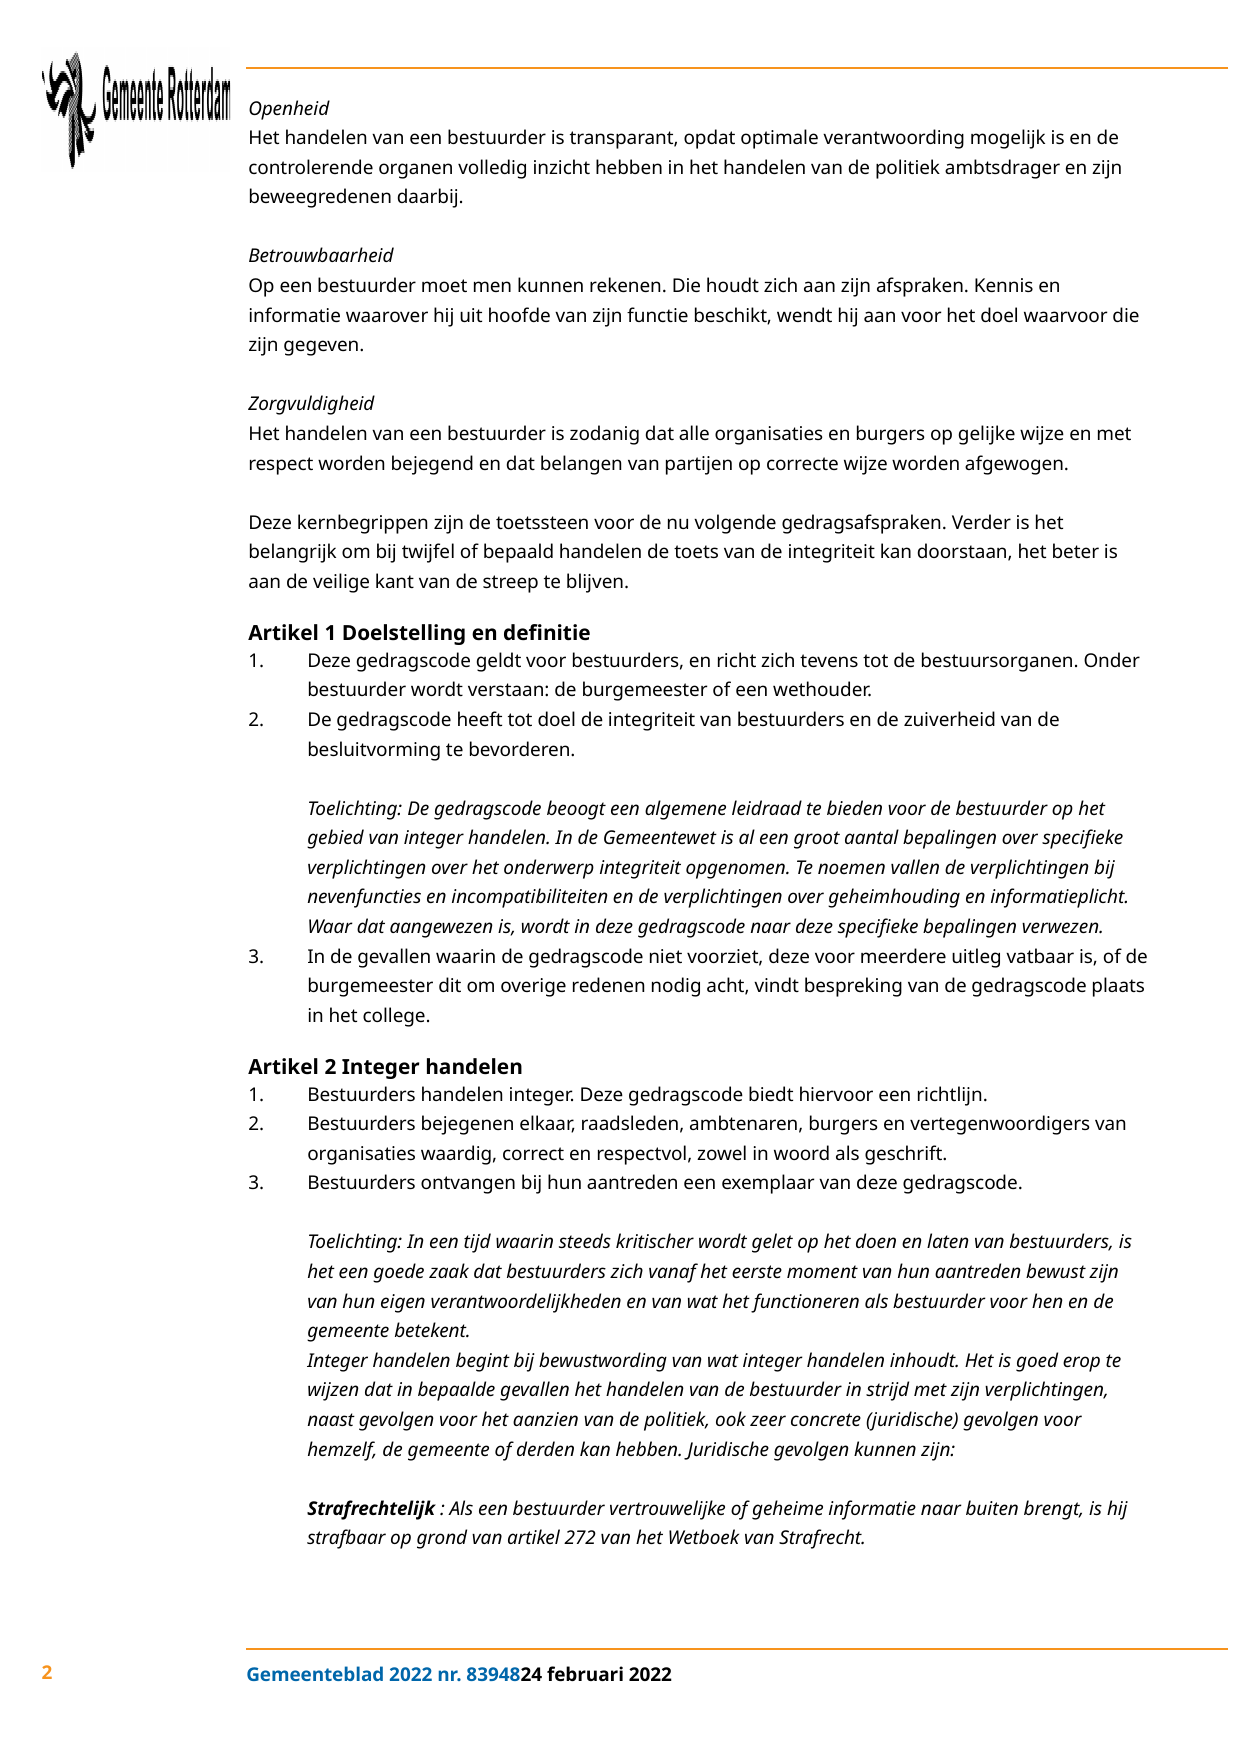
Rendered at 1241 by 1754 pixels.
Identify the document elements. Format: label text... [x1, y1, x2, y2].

list Toelichting: De gedragscode beoogt een algemene leidraad te bieden voor de bestuurder op het gebied van integer handelen. In de Gemeentewet is al een groot aantal bepalingen over specifieke verplichtingen over het onderwerp integriteit opgenomen. Te noemen vallen de verplichtingen bij nevenfuncties en incompatibiliteiten en de verplichtingen over geheimhouding en informatieplicht. Waar dat aangewezen is, wordt in deze gedragscode naar deze specifieke bepalingen verwezen. [248, 795, 1152, 939]
list Integer handelen begint bij bewustwording van wat integer handelen inhoudt. Het is goed erop te wijzen dat in bepaalde gevallen het handelen van de bestuurder in strijd met zijn verplichtingen, naast gevolgen voor het aanzien van de politiek, ook zeer concrete (juridische) gevolgen voor hemzelf, de gemeente of derden kan hebben. Juridische gevolgen kunnen zijn: [248, 1347, 1152, 1462]
list Toelichting: In een tijd waarin steeds kritischer wordt gelet op het doen en laten van bestuurders, is het een goede zaak dat bestuurders zich vanaf het eerste moment van hun aantreden bewust zijn van hun eigen verantwoordelijkheden en van wat het functioneren als bestuurder voor hen en de gemeente betekent. [248, 1229, 1152, 1343]
text Betrouwbaarheid [248, 243, 1152, 268]
list In de gevallen waarin de gedragscode niet voorziet, deze voor meerdere uitleg vatbaar is, of de burgemeester dit om overige redenen nodig acht, vindt bespreking van de gedragscode plaats in het college. [248, 943, 1152, 1028]
text Het handelen van een bestuurder is transparant, opdat optimale verantwoording mogelijk is en de controlerende organen volledig inzicht hebben in het handelen van de politiek ambtsdrager en zijn beweegredenen daarbij. [248, 124, 1152, 209]
text Artikel 1 Doelstelling en definitie [248, 618, 1152, 647]
list Bestuurders handelen integer. Deze gedragscode biedt hiervoor een richtlijn. [248, 1081, 1152, 1107]
list Bestuurders ontvangen bij hun aantreden een exemplaar van deze gedragscode. [248, 1169, 1152, 1195]
list Deze gedragscode geldt voor bestuurders, en richt zich tevens tot de bestuursorganen. Onder bestuurder wordt verstaan: de burgemeester of een wethouder. [248, 647, 1152, 702]
text Artikel 2 Integer handelen [248, 1052, 1152, 1081]
text Op een bestuurder moet men kunnen rekenen. Die houdt zich aan zijn afspraken. Kennis en informatie waarover hij uit hoofde van zijn functie beschikt, wendt hij aan voor het doel waarvoor die zijn gegeven. [248, 272, 1152, 357]
list De gedragscode heeft tot doel de integriteit van bestuurders en de zuiverheid van de besluitvorming te bevorderen. [248, 706, 1152, 761]
text Deze kernbegrippen zijn de toetssteen voor de nu volgende gedragsafspraken. Verder is het belangrijk om bij twijfel of bepaald handelen de toets van de integriteit kan doorstaan, het beter is aan de veilige kant van de streep te blijven. [248, 509, 1152, 594]
picture [41, 47, 231, 172]
text Zorgvuldigheid [248, 391, 1152, 416]
list Bestuurders bejegenen elkaar, raadsleden, ambtenaren, burgers en vertegenwoordigers van organisaties waardig, correct en respectvol, zowel in woord als geschrift. [248, 1110, 1152, 1166]
text Openheid [248, 95, 1152, 121]
list Strafrechtelijk : Als een bestuurder vertrouwelijke of geheime informatie naar buiten brengt, is hij strafbaar op grond van artikel 272 van het Wetboek van Strafrecht. [248, 1495, 1152, 1550]
text Het handelen van een bestuurder is zodanig dat alle organisaties en burgers op gelijke wijze en met respect worden bejegend en dat belangen van partijen op correcte wijze worden afgewogen. [248, 420, 1152, 476]
